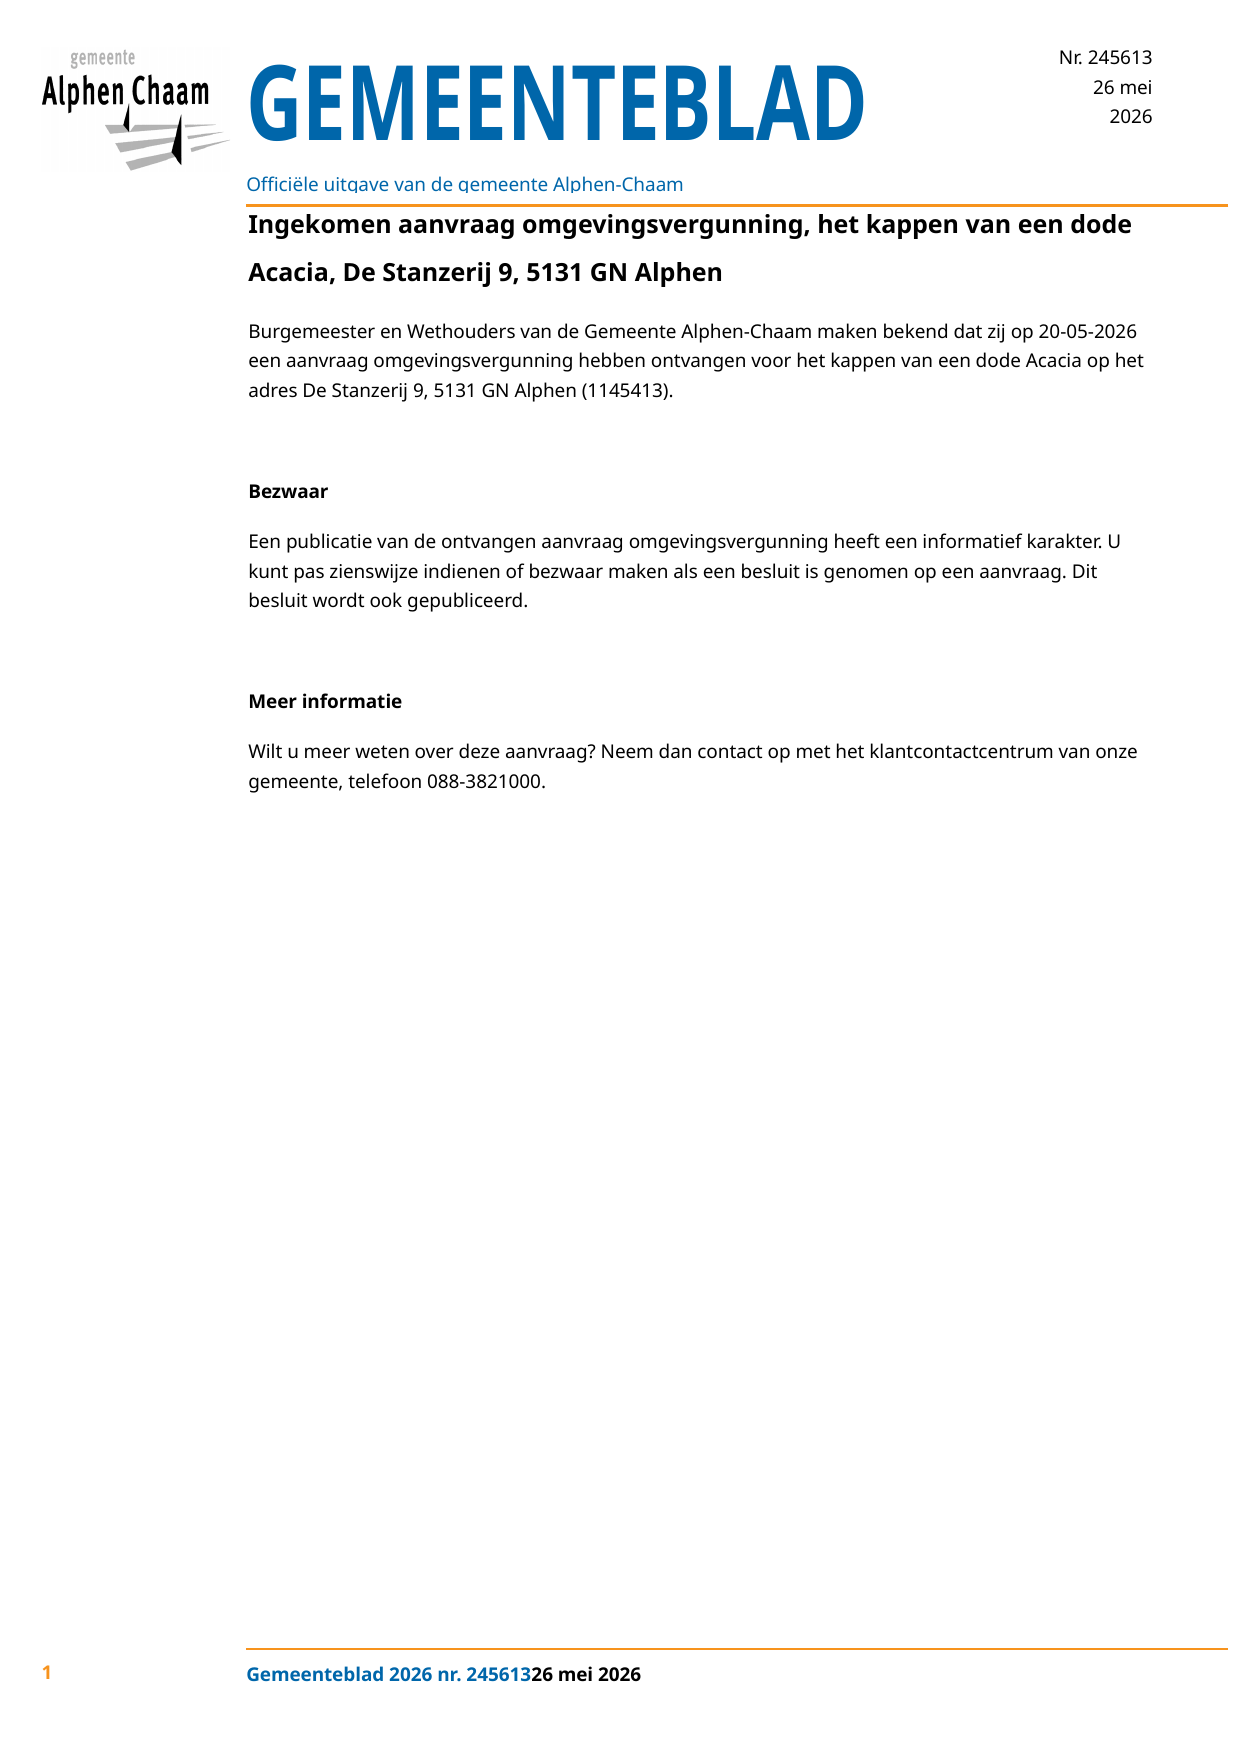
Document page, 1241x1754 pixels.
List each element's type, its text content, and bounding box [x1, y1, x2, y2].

text Bezwaar [248, 478, 1152, 504]
text Wilt u meer weten over deze aanvraag? Neem dan contact op met het klantcontactcentrum van onze gemeente, telefoon 088-3821000. [248, 739, 1152, 794]
text Ingekomen aanvraag omgevingsvergunning, het kappen van een dode Acacia, De Stanzerij 9, 5131 GN Alphen [248, 207, 1152, 288]
text Burgemeester en Wethouders van de Gemeente Alphen-Chaam maken bekend dat zij op 20-05-2026 een aanvraag omgevingsvergunning hebben ontvangen voor het kappen van een dode Acacia op het adres De Stanzerij 9, 5131 GN Alphen (1145413). [248, 318, 1152, 403]
text Meer informatie [248, 688, 1152, 714]
text Een publicatie van de ontvangen aanvraag omgevingsvergunning heeft een informatief karakter. U kunt pas zienswijze indienen of bezwaar maken als een besluit is genomen op een aanvraag. Dit besluit wordt ook gepubliceerd. [248, 528, 1152, 613]
picture [41, 47, 231, 172]
